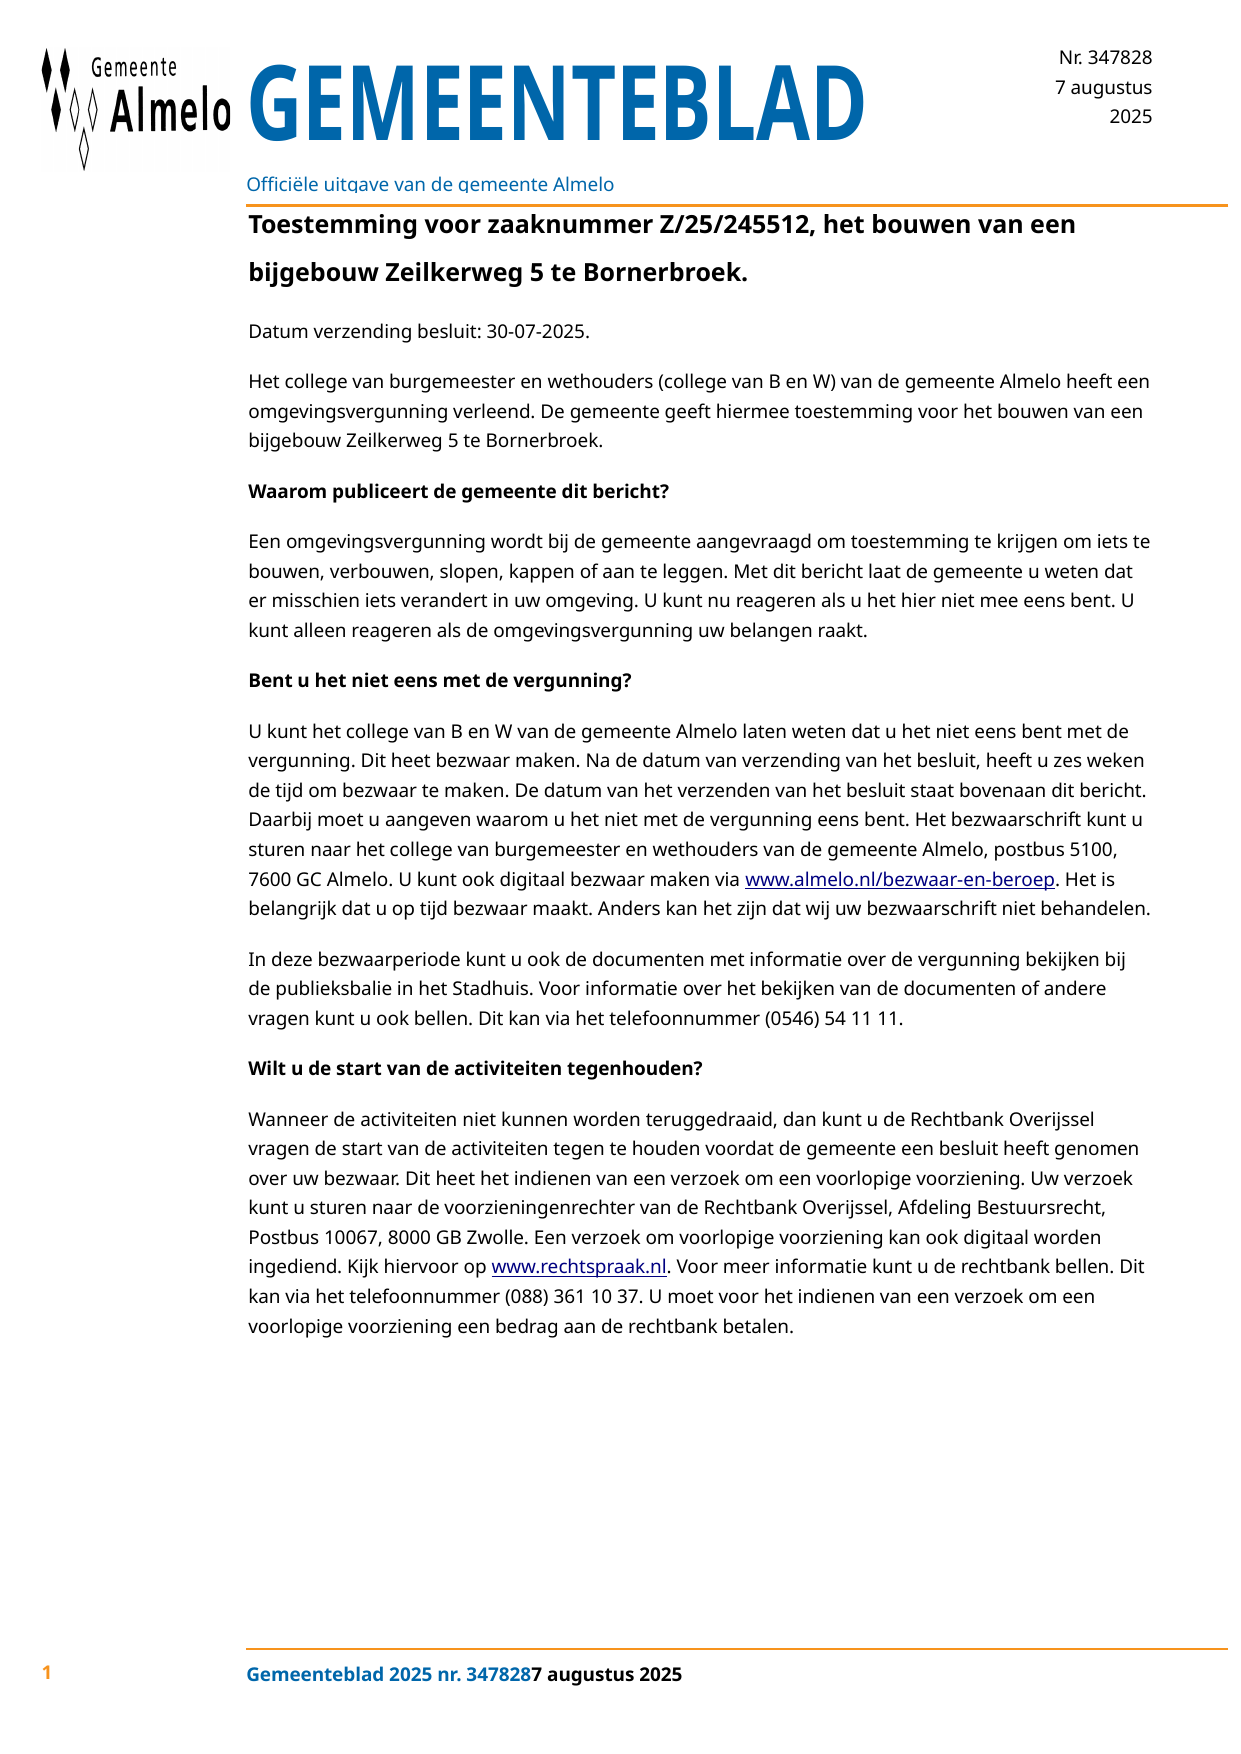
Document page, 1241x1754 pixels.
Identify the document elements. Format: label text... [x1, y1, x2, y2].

text In deze bezwaarperiode kunt u ook de documenten met informatie over de vergunning bekijken bij de publieksbalie in het Stadhuis. Voor informatie over het bekijken van de documenten of andere vragen kunt u ook bellen. Dit kan via het telefoonnummer (0546) 54 11 11. [248, 946, 1152, 1031]
text Datum verzending besluit: 30-07-2025. [248, 318, 1152, 344]
text Toestemming voor zaaknummer Z/25/245512, het bouwen van een bijgebouw Zeilkerweg 5 te Bornerbroek. [248, 207, 1152, 288]
text Wilt u de start van de activiteiten tegenhouden? [248, 1055, 1152, 1081]
text Wanneer de activiteiten niet kunnen worden teruggedraaid, dan kunt u de Rechtbank Overijssel vragen de start van de activiteiten tegen te houden voordat de gemeente een besluit heeft genomen over uw bezwaar. Dit heet het indienen van een verzoek om een voorlopige voorziening. Uw verzoek kunt u sturen naar de voorzieningenrechter van de Rechtbank Overijssel, Afdeling Bestuursrecht, Postbus 10067, 8000 GB Zwolle. Een verzoek om voorlopige voorziening kan ook digitaal worden ingediend. Kijk hiervoor op www.rechtspraak.nl. Voor meer informatie kunt u de rechtbank bellen. Dit kan via het telefoonnummer (088) 361 10 37. U moet voor het indienen van een verzoek om een voorlopige voorziening een bedrag aan de rechtbank betalen. [248, 1106, 1152, 1339]
text Een omgevingsvergunning wordt bij de gemeente aangevraagd om toestemming te krijgen om iets te bouwen, verbouwen, slopen, kappen of aan te leggen. Met dit bericht laat de gemeente u weten dat er misschien iets verandert in uw omgeving. U kunt nu reageren als u het hier niet mee eens bent. U kunt alleen reageren als de omgevingsvergunning uw belangen raakt. [248, 528, 1152, 643]
text Bent u het niet eens met de vergunning? [248, 667, 1152, 693]
picture [41, 47, 231, 172]
text U kunt het college van B en W van de gemeente Almelo laten weten dat u het niet eens bent met de vergunning. Dit heet bezwaar maken. Na de datum van verzending van het besluit, heeft u zes weken de tijd om bezwaar te maken. De datum van het verzenden van het besluit staat bovenaan dit bericht. Daarbij moet u aangeven waarom u het niet met de vergunning eens bent. Het bezwaarschrift kunt u sturen naar het college van burgemeester en wethouders van de gemeente Almelo, postbus 5100, 7600 GC Almelo. U kunt ook digitaal bezwaar maken via www.almelo.nl/bezwaar-en-beroep. Het is belangrijk dat u op tijd bezwaar maakt. Anders kan het zijn dat wij uw bezwaarschrift niet behandelen. [248, 718, 1152, 921]
text Het college van burgemeester en wethouders (college van B en W) van de gemeente Almelo heeft een omgevingsvergunning verleend. De gemeente geeft hiermee toestemming voor het bouwen van een bijgebouw Zeilkerweg 5 te Bornerbroek. [248, 368, 1152, 453]
text Waarom publiceert de gemeente dit bericht? [248, 478, 1152, 504]
